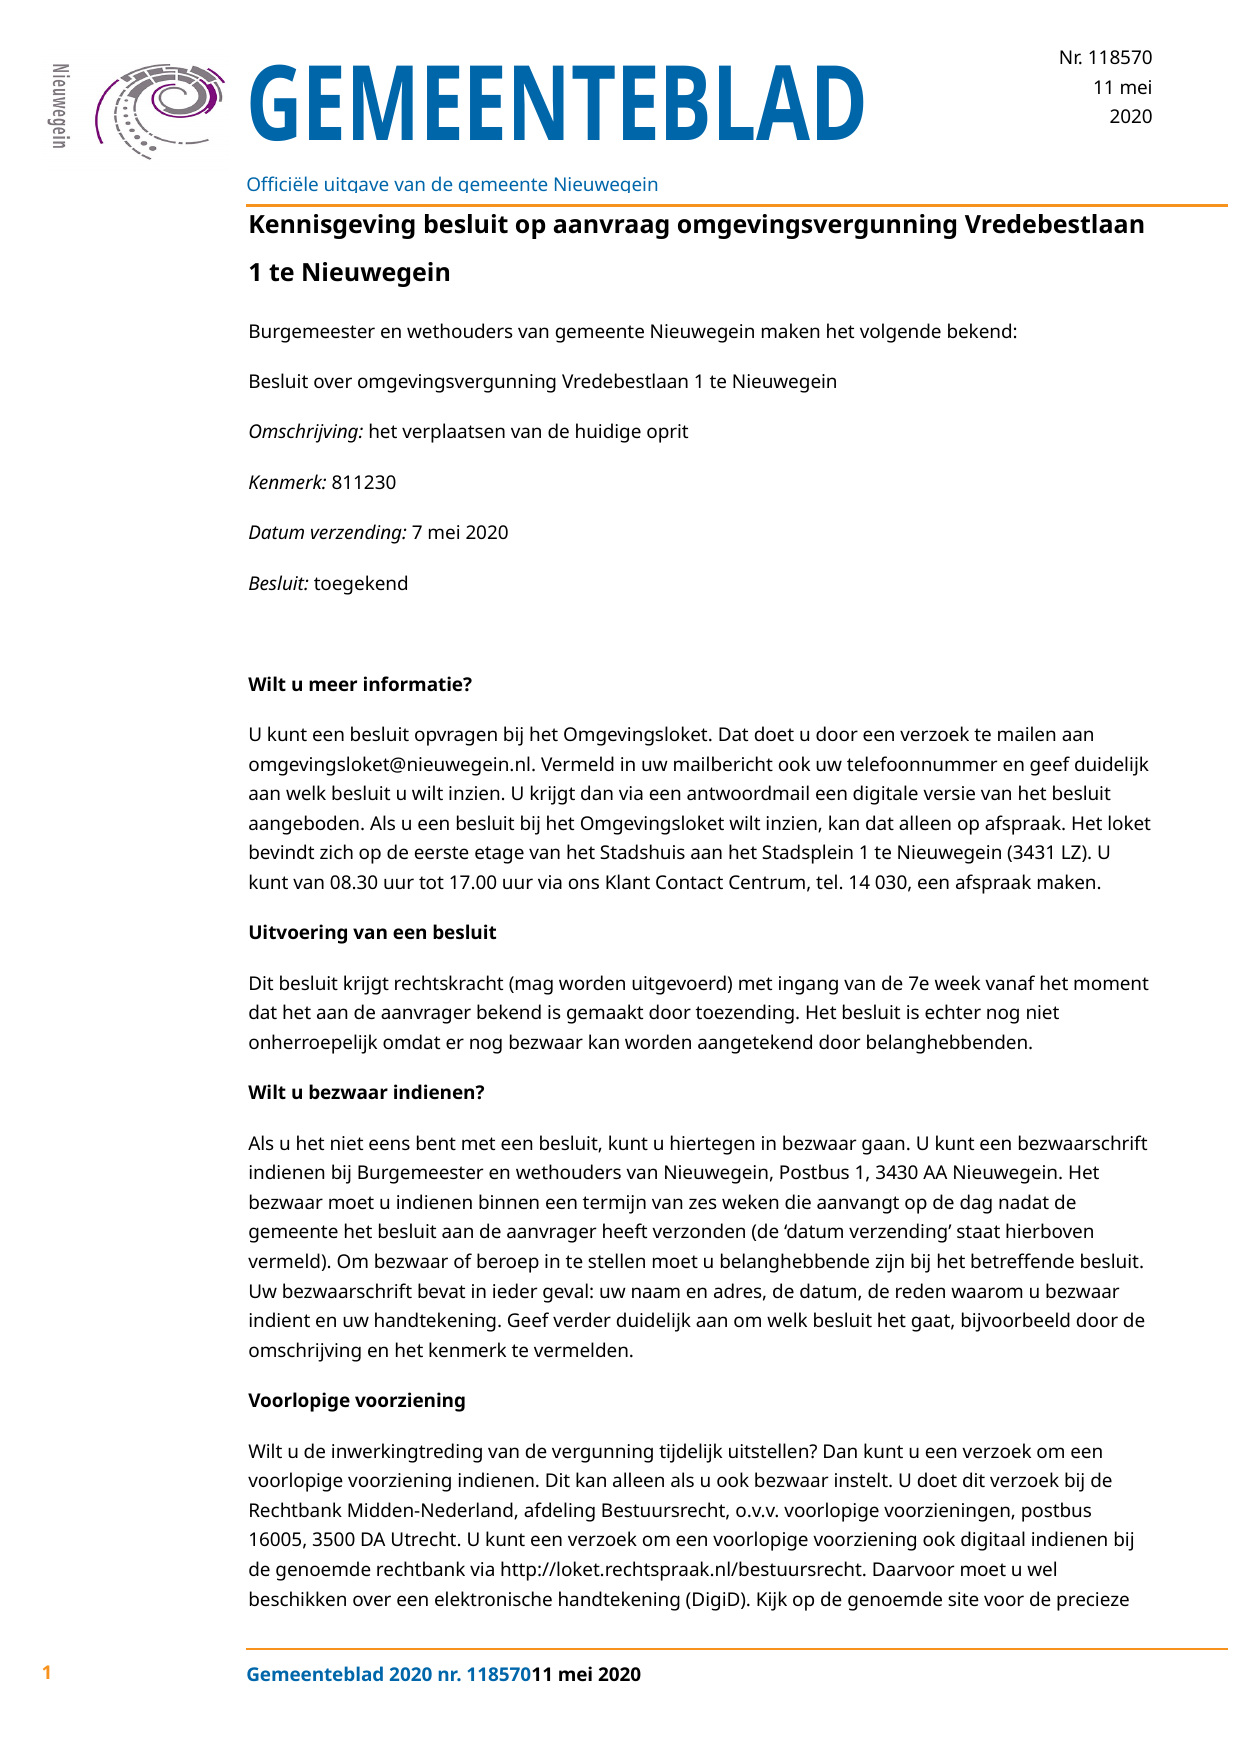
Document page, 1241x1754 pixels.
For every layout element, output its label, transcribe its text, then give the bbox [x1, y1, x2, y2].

text Kennisgeving besluit op aanvraag omgevingsvergunning Vredebestlaan 1 te Nieuwegein [248, 207, 1152, 288]
text Wilt u de inwerkingtreding van de vergunning tijdelijk uitstellen? Dan kunt u een verzoek om een voorlopige voorziening indienen. Dit kan alleen als u ook bezwaar instelt. U doet dit verzoek bij de Rechtbank Midden-Nederland, afdeling Bestuursrecht, o.v.v. voorlopige voorzieningen, postbus 16005, 3500 DA Utrecht. U kunt een verzoek om een voorlopige voorziening ook digitaal indienen bij de genoemde rechtbank via http://loket.rechtspraak.nl/bestuursrecht. Daarvoor moet u wel beschikken over een elektronische handtekening (DigiD). Kijk op de genoemde site voor de precieze [248, 1438, 1152, 1612]
picture [41, 47, 231, 172]
text Uitvoering van een besluit [248, 919, 1152, 945]
text Burgemeester en wethouders van gemeente Nieuwegein maken het volgende bekend: [248, 318, 1152, 344]
text Als u het niet eens bent met een besluit, kunt u hiertegen in bezwaar gaan. U kunt een bezwaarschrift indienen bij Burgemeester en wethouders van Nieuwegein, Postbus 1, 3430 AA Nieuwegein. Het bezwaar moet u indienen binnen een termijn van zes weken die aanvangt op de dag nadat de gemeente het besluit aan de aanvrager heeft verzonden (de ‘datum verzending’ staat hierboven vermeld). Om bezwaar of beroep in te stellen moet u belanghebbende zijn bij het betreffende besluit. Uw bezwaarschrift bevat in ieder geval: uw naam en adres, de datum, de reden waarom u bezwaar indient en uw handtekening. Geef verder duidelijk aan om welk besluit het gaat, bijvoorbeeld door de omschrijving en het kenmerk te vermelden. [248, 1130, 1152, 1363]
text Besluit: toegekend [248, 570, 1152, 596]
text Datum verzending: 7 mei 2020 [248, 519, 1152, 545]
text Dit besluit krijgt rechtskracht (mag worden uitgevoerd) met ingang van de 7e week vanaf het moment dat het aan de aanvrager bekend is gemaakt door toezending. Het besluit is echter nog niet onherroepelijk omdat er nog bezwaar kan worden aangetekend door belanghebbenden. [248, 970, 1152, 1055]
text U kunt een besluit opvragen bij het Omgevingsloket. Dat doet u door een verzoek te mailen aan omgevingsloket@nieuwegein.nl. Vermeld in uw mailbericht ook uw telefoonnummer en geef duidelijk aan welk besluit u wilt inzien. U krijgt dan via een antwoordmail een digitale versie van het besluit aangeboden. Als u een besluit bij het Omgevingsloket wilt inzien, kan dat alleen op afspraak. Het loket bevindt zich op de eerste etage van het Stadshuis aan het Stadsplein 1 te Nieuwegein (3431 LZ). U kunt van 08.30 uur tot 17.00 uur via ons Klant Contact Centrum, tel. 14 030, een afspraak maken. [248, 721, 1152, 895]
text Wilt u bezwaar indienen? [248, 1079, 1152, 1105]
text Voorlopige voorziening [248, 1387, 1152, 1413]
text Besluit over omgevingsvergunning Vredebestlaan 1 te Nieuwegein [248, 368, 1152, 394]
text Kenmerk: 811230 [248, 469, 1152, 495]
text Wilt u meer informatie? [248, 671, 1152, 697]
text Omschrijving: het verplaatsen van de huidige oprit [248, 419, 1152, 444]
